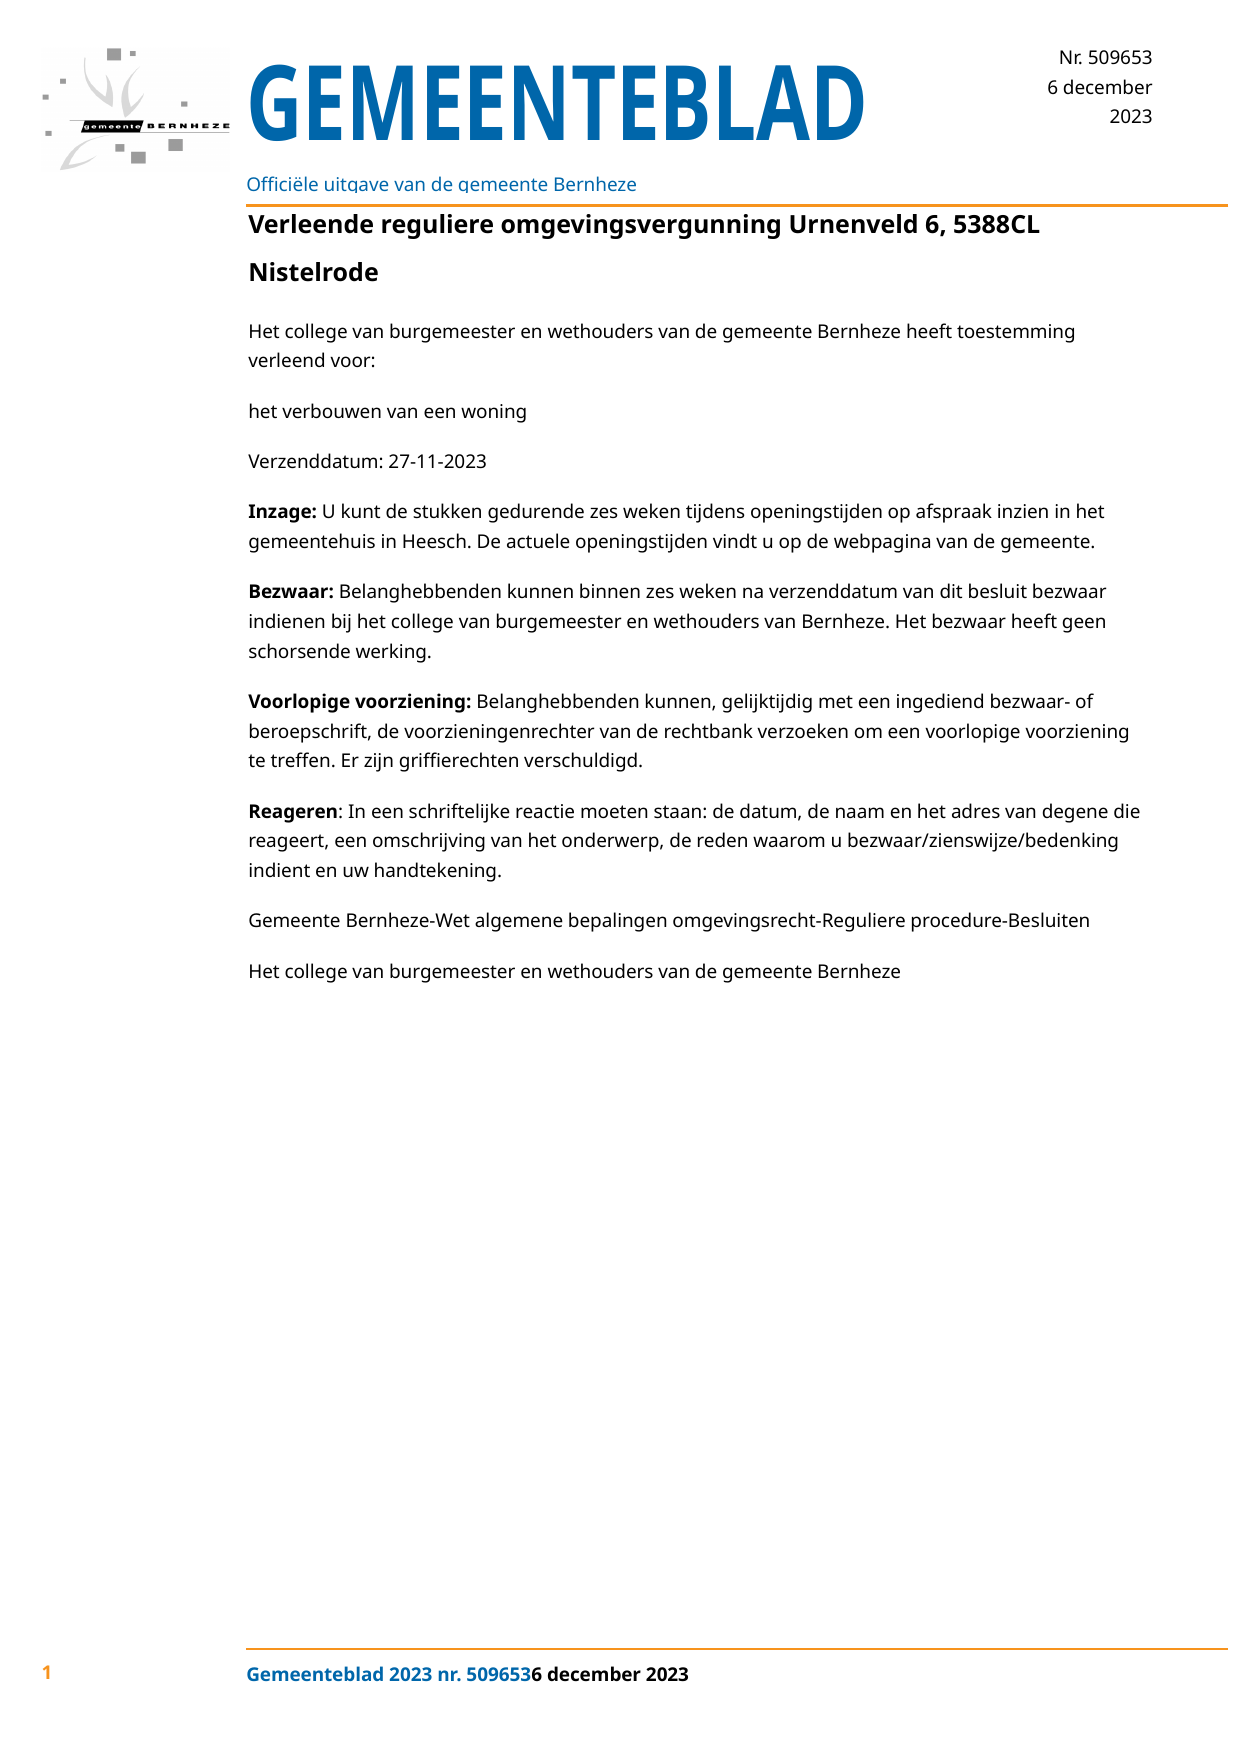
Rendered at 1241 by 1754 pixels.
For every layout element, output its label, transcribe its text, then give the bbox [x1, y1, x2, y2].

text Bezwaar: Belanghebbenden kunnen binnen zes weken na verzenddatum van dit besluit bezwaar indienen bij het college van burgemeester en wethouders van Bernheze. Het bezwaar heeft geen schorsende werking. [248, 579, 1152, 664]
text Gemeente Bernheze-Wet algemene bepalingen omgevingsrecht-Reguliere procedure-Besluiten [248, 907, 1152, 933]
text het verbouwen van een woning [248, 398, 1152, 424]
text Voorlopige voorziening: Belanghebbenden kunnen, gelijktijdig met een ingediend bezwaar- of beroepschrift, de voorzieningenrechter van de rechtbank verzoeken om een voorlopige voorziening te treffen. Er zijn griffierechten verschuldigd. [248, 688, 1152, 773]
text Reageren: In een schriftelijke reactie moeten staan: de datum, de naam en het adres van degene die reageert, een omschrijving van het onderwerp, de reden waarom u bezwaar/zienswijze/bedenking indient en uw handtekening. [248, 798, 1152, 883]
text Het college van burgemeester en wethouders van de gemeente Bernheze heeft toestemming verleend voor: [248, 318, 1152, 373]
text Inzage: U kunt de stukken gedurende zes weken tijdens openingstijden op afspraak inzien in het gemeentehuis in Heesch. De actuele openingstijden vindt u op de webpagina van de gemeente. [248, 499, 1152, 554]
text Het college van burgemeester en wethouders van de gemeente Bernheze [248, 958, 1152, 984]
text Verleende reguliere omgevingsvergunning Urnenveld 6, 5388CL Nistelrode [248, 207, 1152, 288]
text Verzenddatum: 27-11-2023 [248, 448, 1152, 474]
picture [41, 47, 231, 172]
